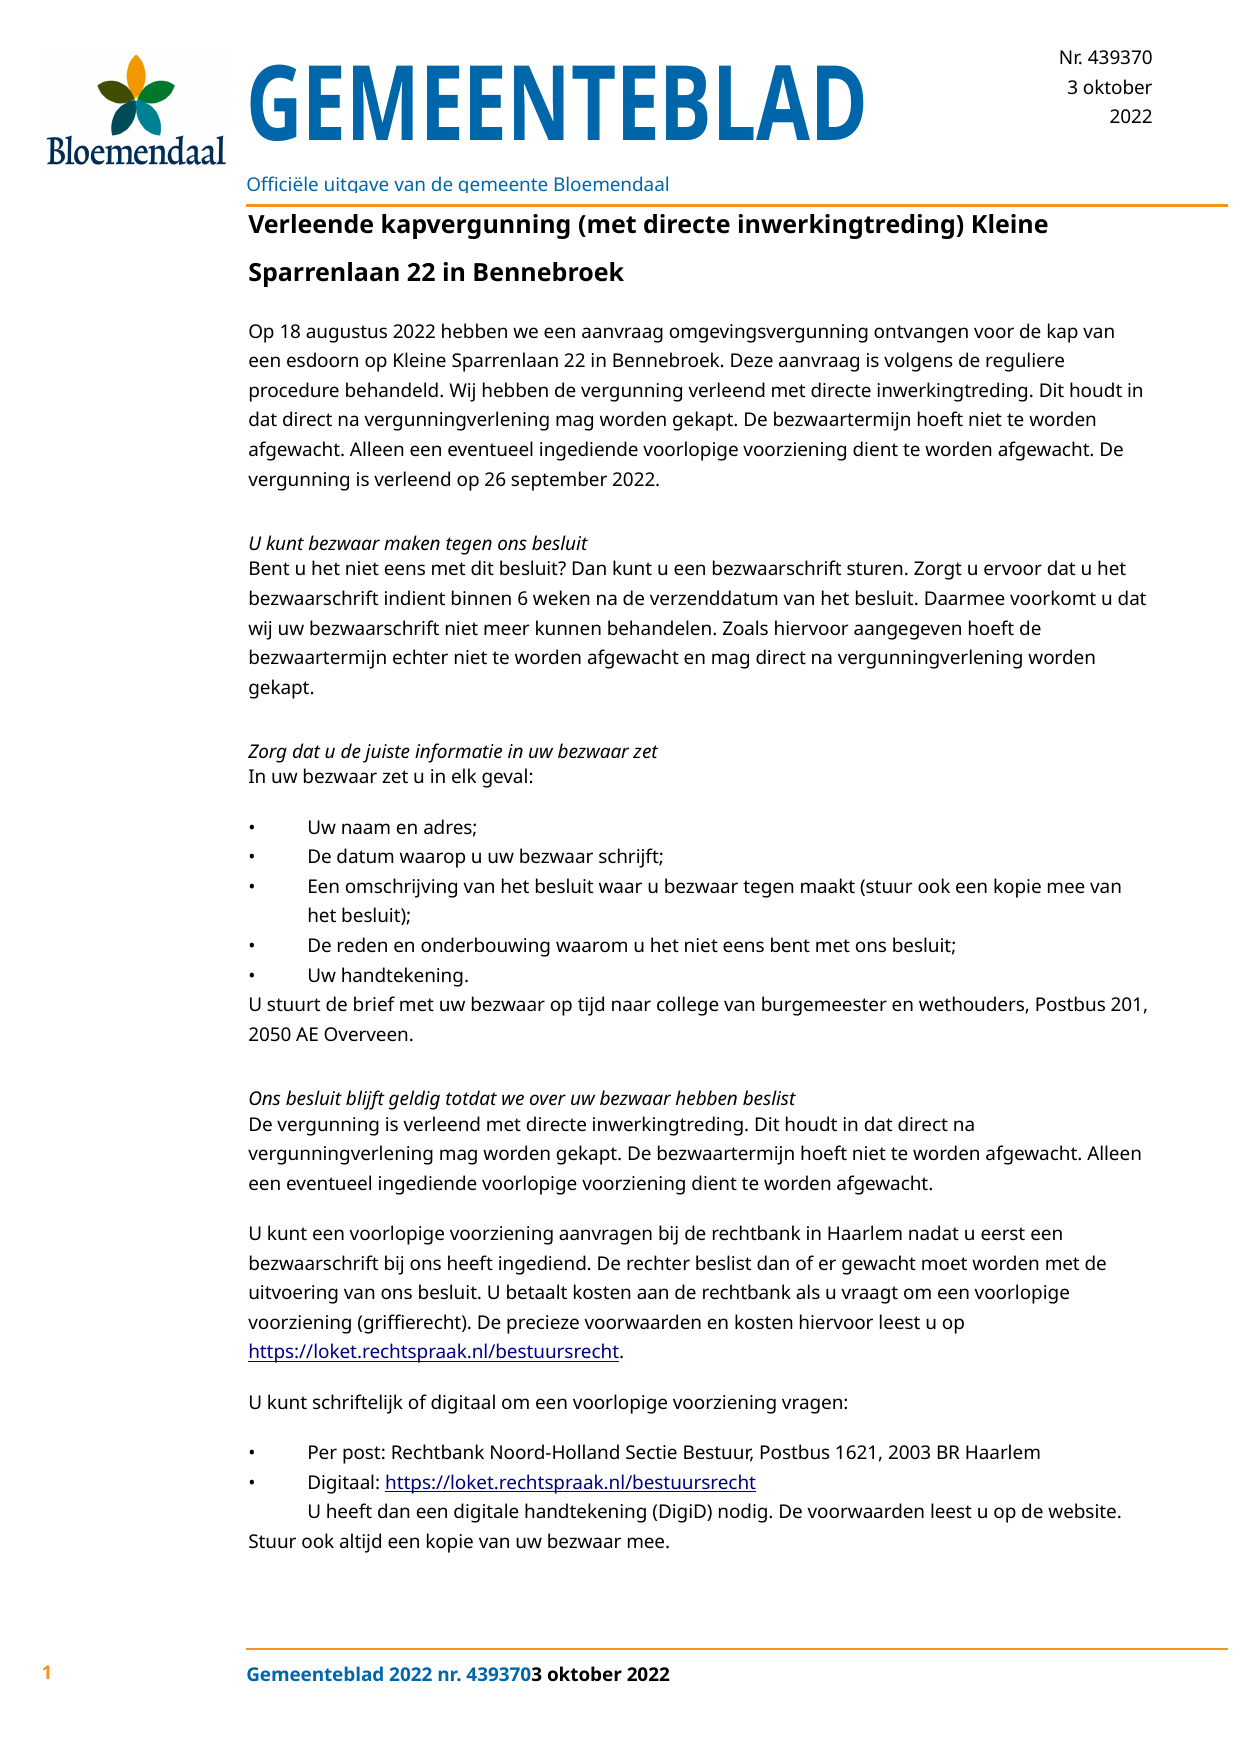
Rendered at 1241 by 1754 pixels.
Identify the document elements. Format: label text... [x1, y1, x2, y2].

text U kunt bezwaar maken tegen ons besluit [248, 530, 1152, 556]
text U kunt een voorlopige voorziening aanvragen bij de rechtbank in Haarlem nadat u eerst een bezwaarschrift bij ons heeft ingediend. De rechter beslist dan of er gewacht moet worden met de uitvoering van ons besluit. U betaalt kosten aan de rechtbank als u vraagt om een voorlopige voorziening (griffierecht). De precieze voorwaarden en kosten hiervoor leest u op https://loket.rechtspraak.nl/bestuursrecht. [248, 1220, 1152, 1364]
list Uw handtekening. [248, 962, 1152, 988]
text Stuur ook altijd een kopie van uw bezwaar mee. [248, 1528, 1152, 1554]
text U kunt schriftelijk of digitaal om een voorlopige voorziening vragen: [248, 1389, 1152, 1415]
list De datum waarop u uw bezwaar schrijft; [248, 843, 1152, 869]
list Een omschrijving van het besluit waar u bezwaar tegen maakt (stuur ook een kopie mee van het besluit); [248, 873, 1152, 928]
text In uw bezwaar zet u in elk geval: [248, 763, 1152, 789]
list Digitaal: https://loket.rechtspraak.nl/bestuursrecht [248, 1469, 1152, 1495]
list Per post: Rechtbank Noord-Holland Sectie Bestuur, Postbus 1621, 2003 BR Haarlem [248, 1439, 1152, 1465]
text Ons besluit blijft geldig totdat we over uw bezwaar hebben beslist [248, 1085, 1152, 1111]
list De reden en onderbouwing waarom u het niet eens bent met ons besluit; [248, 932, 1152, 958]
text De vergunning is verleend met directe inwerkingtreding. Dit houdt in dat direct na vergunningverlening mag worden gekapt. De bezwaartermijn hoeft niet te worden afgewacht. Alleen een eventueel ingediende voorlopige voorziening dient te worden afgewacht. [248, 1111, 1152, 1196]
picture [41, 47, 231, 172]
text U stuurt de brief met uw bezwaar op tijd naar college van burgemeester en wethouders, Postbus 201, 2050 AE Overveen. [248, 991, 1152, 1047]
text Verleende kapvergunning (met directe inwerkingtreding) Kleine Sparrenlaan 22 in Bennebroek [248, 207, 1152, 288]
list Uw naam en adres; [248, 814, 1152, 840]
text Bent u het niet eens met dit besluit? Dan kunt u een bezwaarschrift sturen. Zorgt u ervoor dat u het bezwaarschrift indient binnen 6 weken na de verzenddatum van het besluit. Daarmee voorkomt u dat wij uw bezwaarschrift niet meer kunnen behandelen. Zoals hiervoor aangegeven hoeft de bezwaartermijn echter niet te worden afgewacht en mag direct na vergunningverlening worden gekapt. [248, 556, 1152, 699]
text Op 18 augustus 2022 hebben we een aanvraag omgevingsvergunning ontvangen voor de kap van een esdoorn op Kleine Sparrenlaan 22 in Bennebroek. Deze aanvraag is volgens de reguliere procedure behandeld. Wij hebben de vergunning verleend met directe inwerkingtreding. Dit houdt in dat direct na vergunningverlening mag worden gekapt. De bezwaartermijn hoeft niet te worden afgewacht. Alleen een eventueel ingediende voorlopige voorziening dient te worden afgewacht. De vergunning is verleend op 26 september 2022. [248, 318, 1152, 492]
list U heeft dan een digitale handtekening (DigiD) nodig. De voorwaarden leest u op de website. [248, 1499, 1152, 1524]
text Zorg dat u de juiste informatie in uw bezwaar zet [248, 738, 1152, 763]
